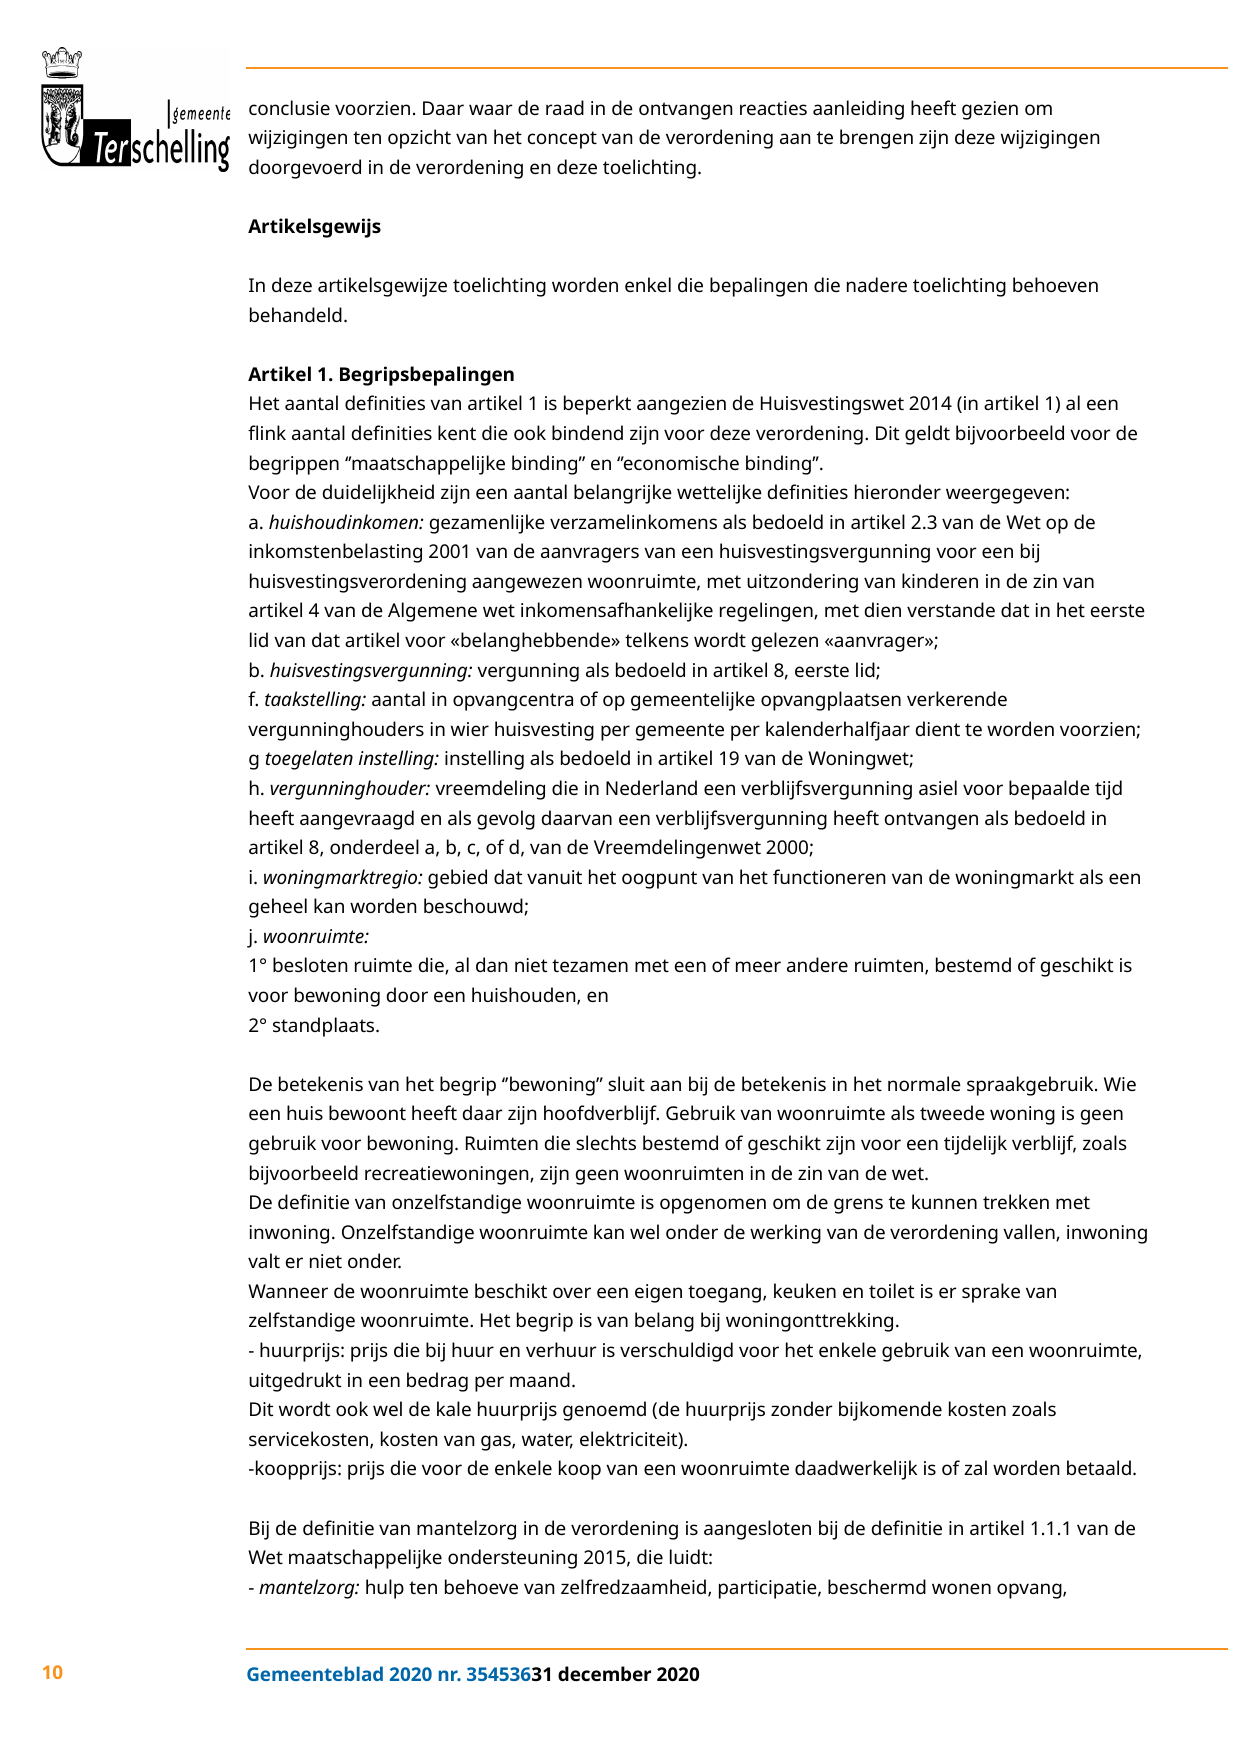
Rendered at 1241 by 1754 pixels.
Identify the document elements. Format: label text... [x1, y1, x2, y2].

text Wanneer de woonruimte beschikt over een eigen toegang, keuken en toilet is er sprake van zelfstandige woonruimte. Het begrip is van belang bij woningonttrekking. [248, 1278, 1152, 1333]
text b. huisvestingsvergunning: vergunning als bedoeld in artikel 8, eerste lid; [248, 657, 1152, 683]
text Artikelsgewijs [248, 213, 1152, 239]
text Artikel 1. Begripsbepalingen [248, 361, 1152, 387]
text De definitie van onzelfstandige woonruimte is opgenomen om de grens te kunnen trekken met inwoning. Onzelfstandige woonruimte kan wel onder de werking van de verordening vallen, inwoning valt er niet onder. [248, 1189, 1152, 1274]
text i. woningmarktregio: gebied dat vanuit het oogpunt van het functioneren van de woningmarkt als een geheel kan worden beschouwd; [248, 864, 1152, 919]
text De betekenis van het begrip ‘’bewoning’’ sluit aan bij de betekenis in het normale spraakgebruik. Wie een huis bewoont heeft daar zijn hoofdverblijf. Gebruik van woonruimte als tweede woning is geen gebruik voor bewoning. Ruimten die slechts bestemd of geschikt zijn voor een tijdelijk verblijf, zoals bijvoorbeeld recreatiewoningen, zijn geen woonruimten in de zin van de wet. [248, 1071, 1152, 1186]
text Voor de duidelijkheid zijn een aantal belangrijke wettelijke definities hieronder weergegeven: [248, 479, 1152, 505]
text In deze artikelsgewijze toelichting worden enkel die bepalingen die nadere toelichting behoeven behandeld. [248, 272, 1152, 328]
picture [41, 47, 231, 172]
text 1° besloten ruimte die, al dan niet tezamen met een of meer andere ruimten, bestemd of geschikt is voor bewoning door een huishouden, en [248, 953, 1152, 1008]
text - mantelzorg: hulp ten behoeve van zelfredzaamheid, participatie, beschermd wonen opvang, [248, 1574, 1152, 1600]
text f. taakstelling: aantal in opvangcentra of op gemeentelijke opvangplaatsen verkerende vergunninghouders in wier huisvesting per gemeente per kalenderhalfjaar dient te worden voorzien; [248, 686, 1152, 742]
text -koopprijs: prijs die voor de enkele koop van een woonruimte daadwerkelijk is of zal worden betaald. [248, 1456, 1152, 1481]
text a. huishoudinkomen: gezamenlijke verzamelinkomens als bedoeld in artikel 2.3 van de Wet op de inkomstenbelasting 2001 van de aanvragers van een huisvestingsvergunning voor een bij huisvestingsverordening aangewezen woonruimte, met uitzondering van kinderen in de zin van artikel 4 van de Algemene wet inkomensafhankelijke regelingen, met dien verstande dat in het eerste lid van dat artikel voor «belanghebbende» telkens wordt gelezen «aanvrager»; [248, 509, 1152, 653]
text Dit wordt ook wel de kale huurprijs genoemd (de huurprijs zonder bijkomende kosten zoals servicekosten, kosten van gas, water, elektriciteit). [248, 1396, 1152, 1452]
text Het aantal definities van artikel 1 is beperkt aangezien de Huisvestingswet 2014 (in artikel 1) al een flink aantal definities kent die ook bindend zijn voor deze verordening. Dit geldt bijvoorbeeld voor de begrippen ‘’maatschappelijke binding’’ en ‘’economische binding’’. [248, 391, 1152, 476]
text g toegelaten instelling: instelling als bedoeld in artikel 19 van de Woningwet; [248, 746, 1152, 771]
text 2° standplaats. [248, 1012, 1152, 1038]
text - huurprijs: prijs die bij huur en verhuur is verschuldigd voor het enkele gebruik van een woonruimte, uitgedrukt in een bedrag per maand. [248, 1337, 1152, 1393]
text Bij de definitie van mantelzorg in de verordening is aangesloten bij de definitie in artikel 1.1.1 van de Wet maatschappelijke ondersteuning 2015, die luidt: [248, 1515, 1152, 1570]
text conclusie voorzien. Daar waar de raad in de ontvangen reacties aanleiding heeft gezien om wijzigingen ten opzicht van het concept van de verordening aan te brengen zijn deze wijzigingen doorgevoerd in de verordening en deze toelichting. [248, 95, 1152, 180]
text h. vergunninghouder: vreemdeling die in Nederland een verblijfsvergunning asiel voor bepaalde tijd heeft aangevraagd en als gevolg daarvan een verblijfsvergunning heeft ontvangen als bedoeld in artikel 8, onderdeel a, b, c, of d, van de Vreemdelingenwet 2000; [248, 775, 1152, 860]
text j. woonruimte: [248, 923, 1152, 949]
